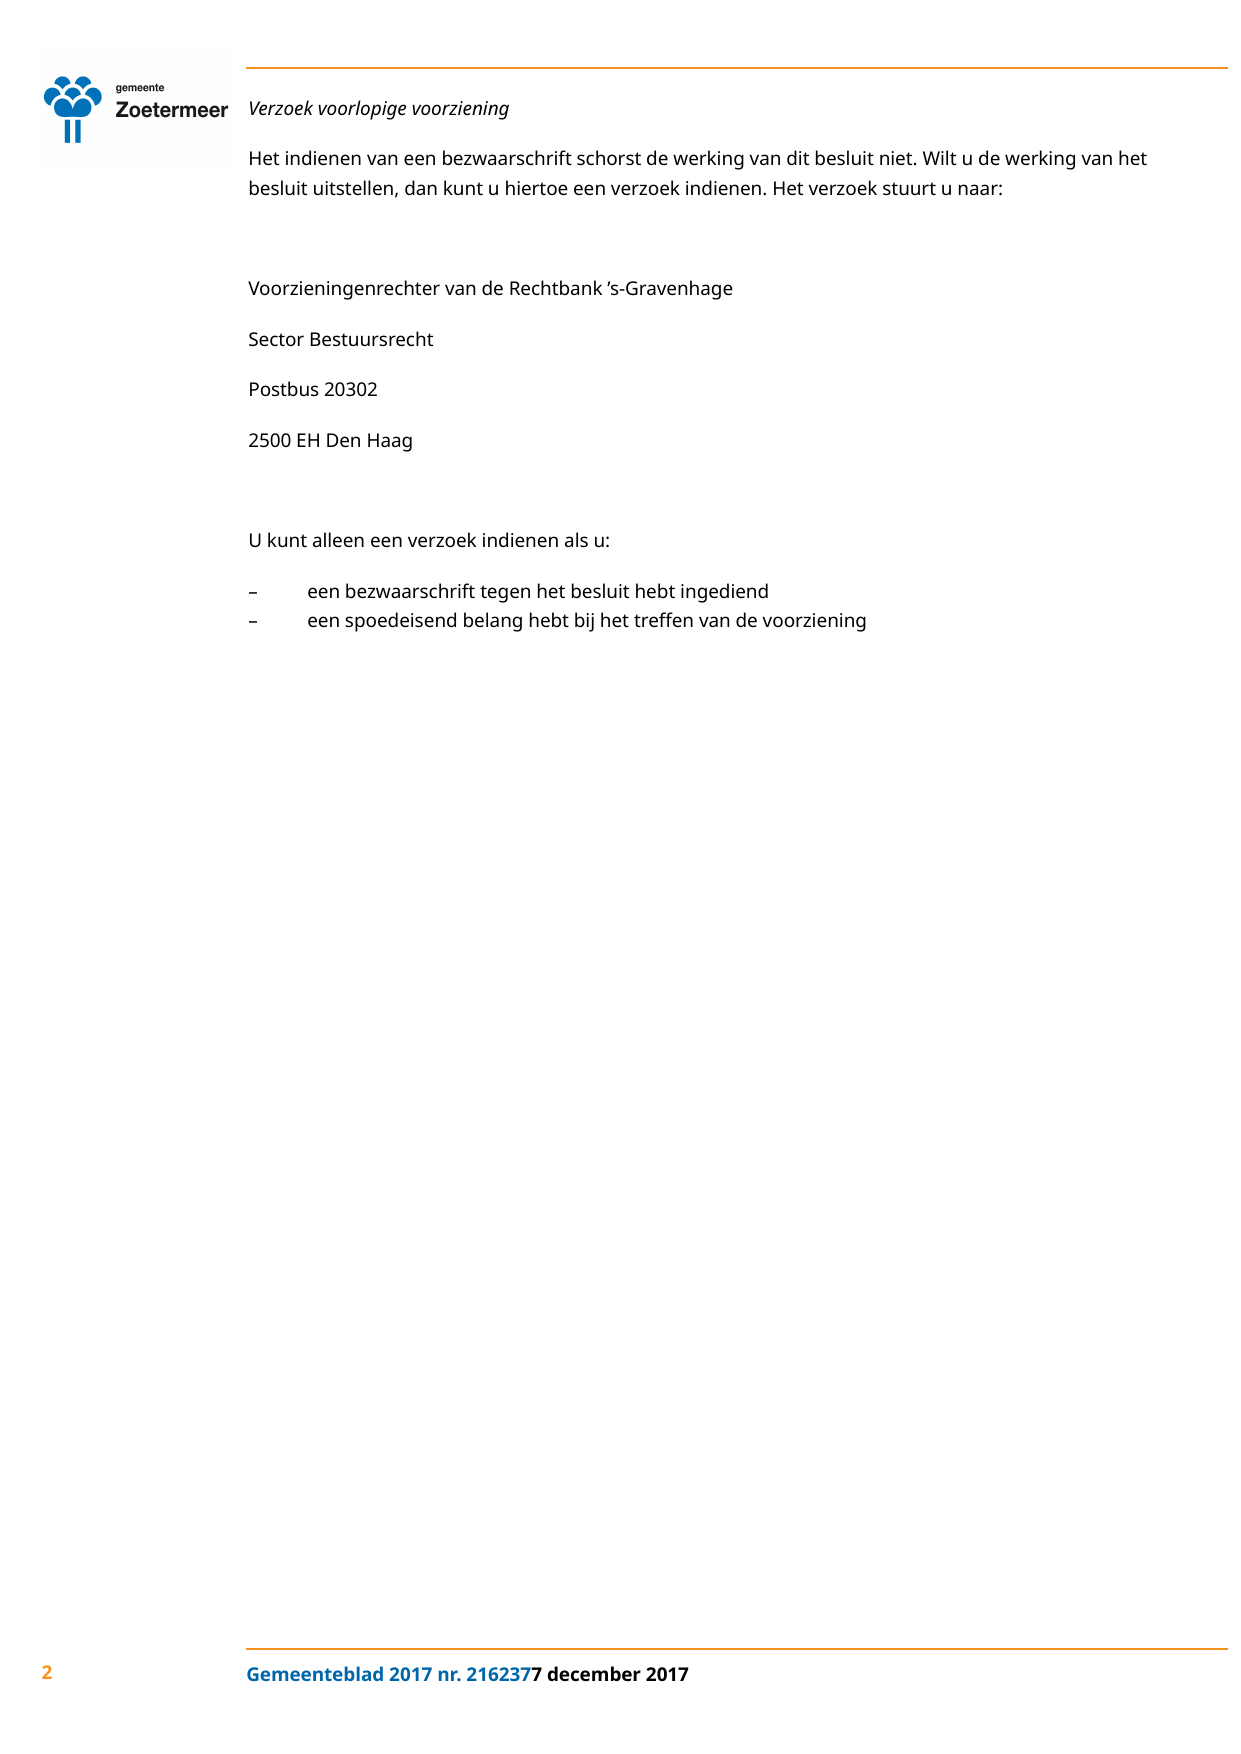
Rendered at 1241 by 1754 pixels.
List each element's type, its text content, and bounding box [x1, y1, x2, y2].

picture [41, 47, 231, 172]
list een spoedeisend belang hebt bij het treffen van de voorziening [248, 608, 1152, 633]
list een bezwaarschrift tegen het besluit hebt ingediend [248, 578, 1152, 604]
text Sector Bestuursrecht [248, 326, 1152, 352]
text Voorzieningenrechter van de Rechtbank ’s-Gravenhage [248, 276, 1152, 301]
text Het indienen van een bezwaarschrift schorst de werking van dit besluit niet. Wilt u de werking van het besluit uitstellen, dan kunt u hiertoe een verzoek indienen. Het verzoek stuurt u naar: [248, 145, 1152, 201]
text Postbus 20302 [248, 376, 1152, 402]
text U kunt alleen een verzoek indienen als u: [248, 528, 1152, 553]
text 2500 EH Den Haag [248, 427, 1152, 453]
text Verzoek voorlopige voorziening [248, 95, 1152, 121]
